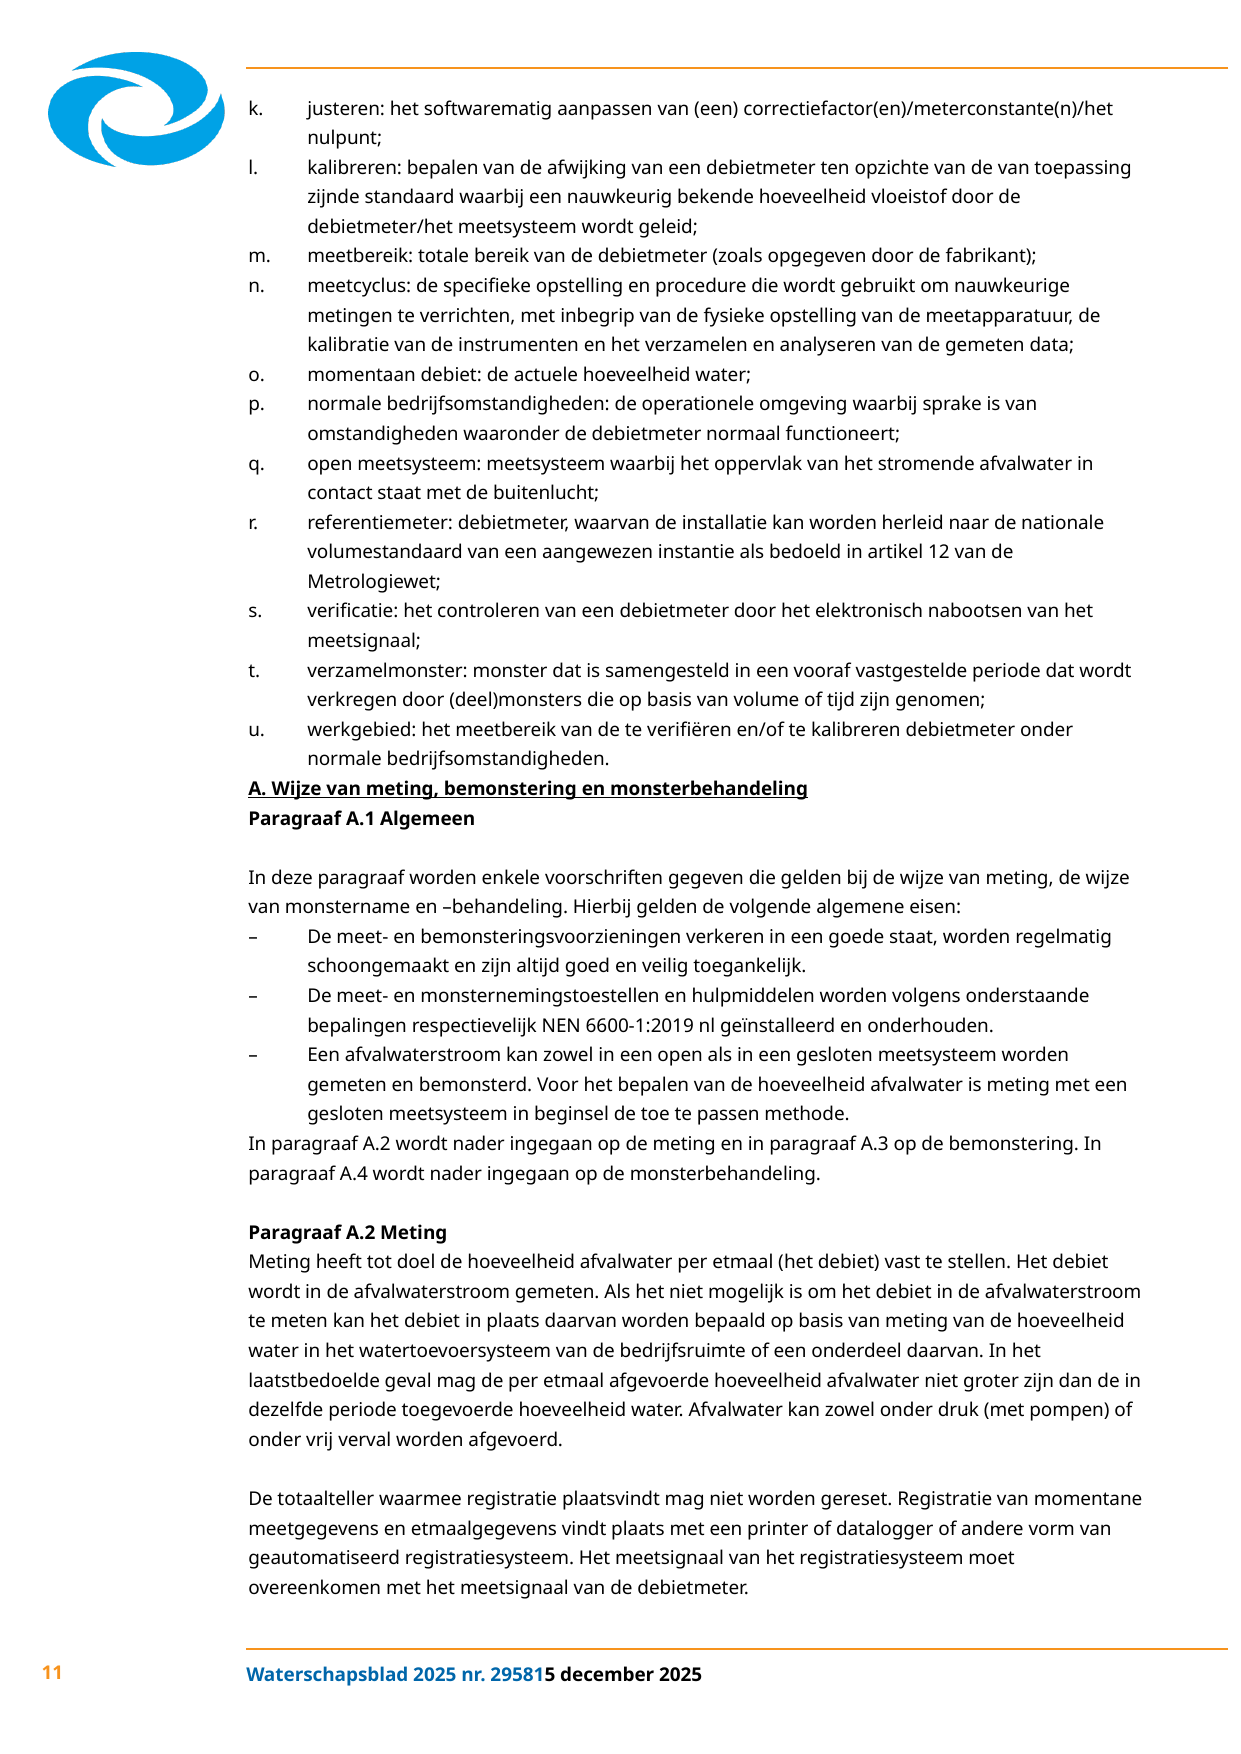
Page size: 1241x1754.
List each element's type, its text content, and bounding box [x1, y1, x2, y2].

list De meet- en monsternemingstoestellen en hulpmiddelen worden volgens onderstaande bepalingen respectievelijk NEN 6600-1:2019 nl geïnstalleerd en onderhouden. [248, 982, 1152, 1038]
list normale bedrijfsomstandigheden: de operationele omgeving waarbij sprake is van omstandigheden waaronder de debietmeter normaal functioneert; [248, 391, 1152, 446]
list referentiemeter: debietmeter, waarvan de installatie kan worden herleid naar de nationale volumestandaard van een aangewezen instantie als bedoeld in artikel 12 van de Metrologiewet; [248, 509, 1152, 594]
list kalibreren: bepalen van de afwijking van een debietmeter ten opzichte van de van toepassing zijnde standaard waarbij een nauwkeurig bekende hoeveelheid vloeistof door de debietmeter/het meetsysteem wordt geleid; [248, 154, 1152, 239]
list werkgebied: het meetbereik van de te verifiëren en/of te kalibreren debietmeter onder normale bedrijfsomstandigheden. [248, 716, 1152, 771]
text Meting heeft tot doel de hoeveelheid afvalwater per etmaal (het debiet) vast te stellen. Het debiet wordt in de afvalwaterstroom gemeten. Als het niet mogelijk is om het debiet in de afvalwaterstroom te meten kan het debiet in plaats daarvan worden bepaald op basis van meting van de hoeveelheid water in het watertoevoersysteem van de bedrijfsruimte of een onderdeel daarvan. In het laatstbedoelde geval mag de per etmaal afgevoerde hoeveelheid afvalwater niet groter zijn dan de in dezelfde periode toegevoerde hoeveelheid water. Afvalwater kan zowel onder druk (met pompen) of onder vrij verval worden afgevoerd. [248, 1248, 1152, 1452]
text Paragraaf A.2 Meting [248, 1219, 1152, 1245]
list verificatie: het controleren van een debietmeter door het elektronisch nabootsen van het meetsignaal; [248, 598, 1152, 653]
text Paragraaf A.1 Algemeen [248, 805, 1152, 831]
list meetcyclus: de specifieke opstelling en procedure die wordt gebruikt om nauwkeurige metingen te verrichten, met inbegrip van de fysieke opstelling van de meetapparatuur, de kalibratie van de instrumenten en het verzamelen en analyseren van de gemeten data; [248, 272, 1152, 357]
list verzamelmonster: monster dat is samengesteld in een vooraf vastgestelde periode dat wordt verkregen door (deel)monsters die op basis van volume of tijd zijn genomen; [248, 657, 1152, 712]
list justeren: het softwarematig aanpassen van (een) correctiefactor(en)/meterconstante(n)/het nulpunt; [248, 95, 1152, 150]
list momentaan debiet: de actuele hoeveelheid water; [248, 361, 1152, 387]
text De totaalteller waarmee registratie plaatsvindt mag niet worden gereset. Registratie van momentane meetgegevens en etmaalgegevens vindt plaats met een printer of datalogger of andere vorm van geautomatiseerd registratiesysteem. Het meetsignaal van het registratiesysteem moet overeenkomen met het meetsignaal van de debietmeter. [248, 1485, 1152, 1600]
list meetbereik: totale bereik van de debietmeter (zoals opgegeven door de fabrikant); [248, 243, 1152, 268]
list De meet- en bemonsteringsvoorzieningen verkeren in een goede staat, worden regelmatig schoongemaakt en zijn altijd goed en veilig toegankelijk. [248, 923, 1152, 978]
text A. Wijze van meting, bemonstering en monsterbehandeling [248, 775, 1152, 801]
picture [41, 47, 231, 172]
text In deze paragraaf worden enkele voorschriften gegeven die gelden bij de wijze van meting, de wijze van monstername en –behandeling. Hierbij gelden de volgende algemene eisen: [248, 864, 1152, 919]
list open meetsysteem: meetsysteem waarbij het oppervlak van het stromende afvalwater in contact staat met de buitenlucht; [248, 450, 1152, 505]
list Een afvalwaterstroom kan zowel in een open als in een gesloten meetsysteem worden gemeten en bemonsterd. Voor het bepalen van de hoeveelheid afvalwater is meting met een gesloten meetsysteem in beginsel de toe te passen methode. [248, 1041, 1152, 1126]
text In paragraaf A.2 wordt nader ingegaan op de meting en in paragraaf A.3 op de bemonstering. In paragraaf A.4 wordt nader ingegaan op de monsterbehandeling. [248, 1130, 1152, 1186]
